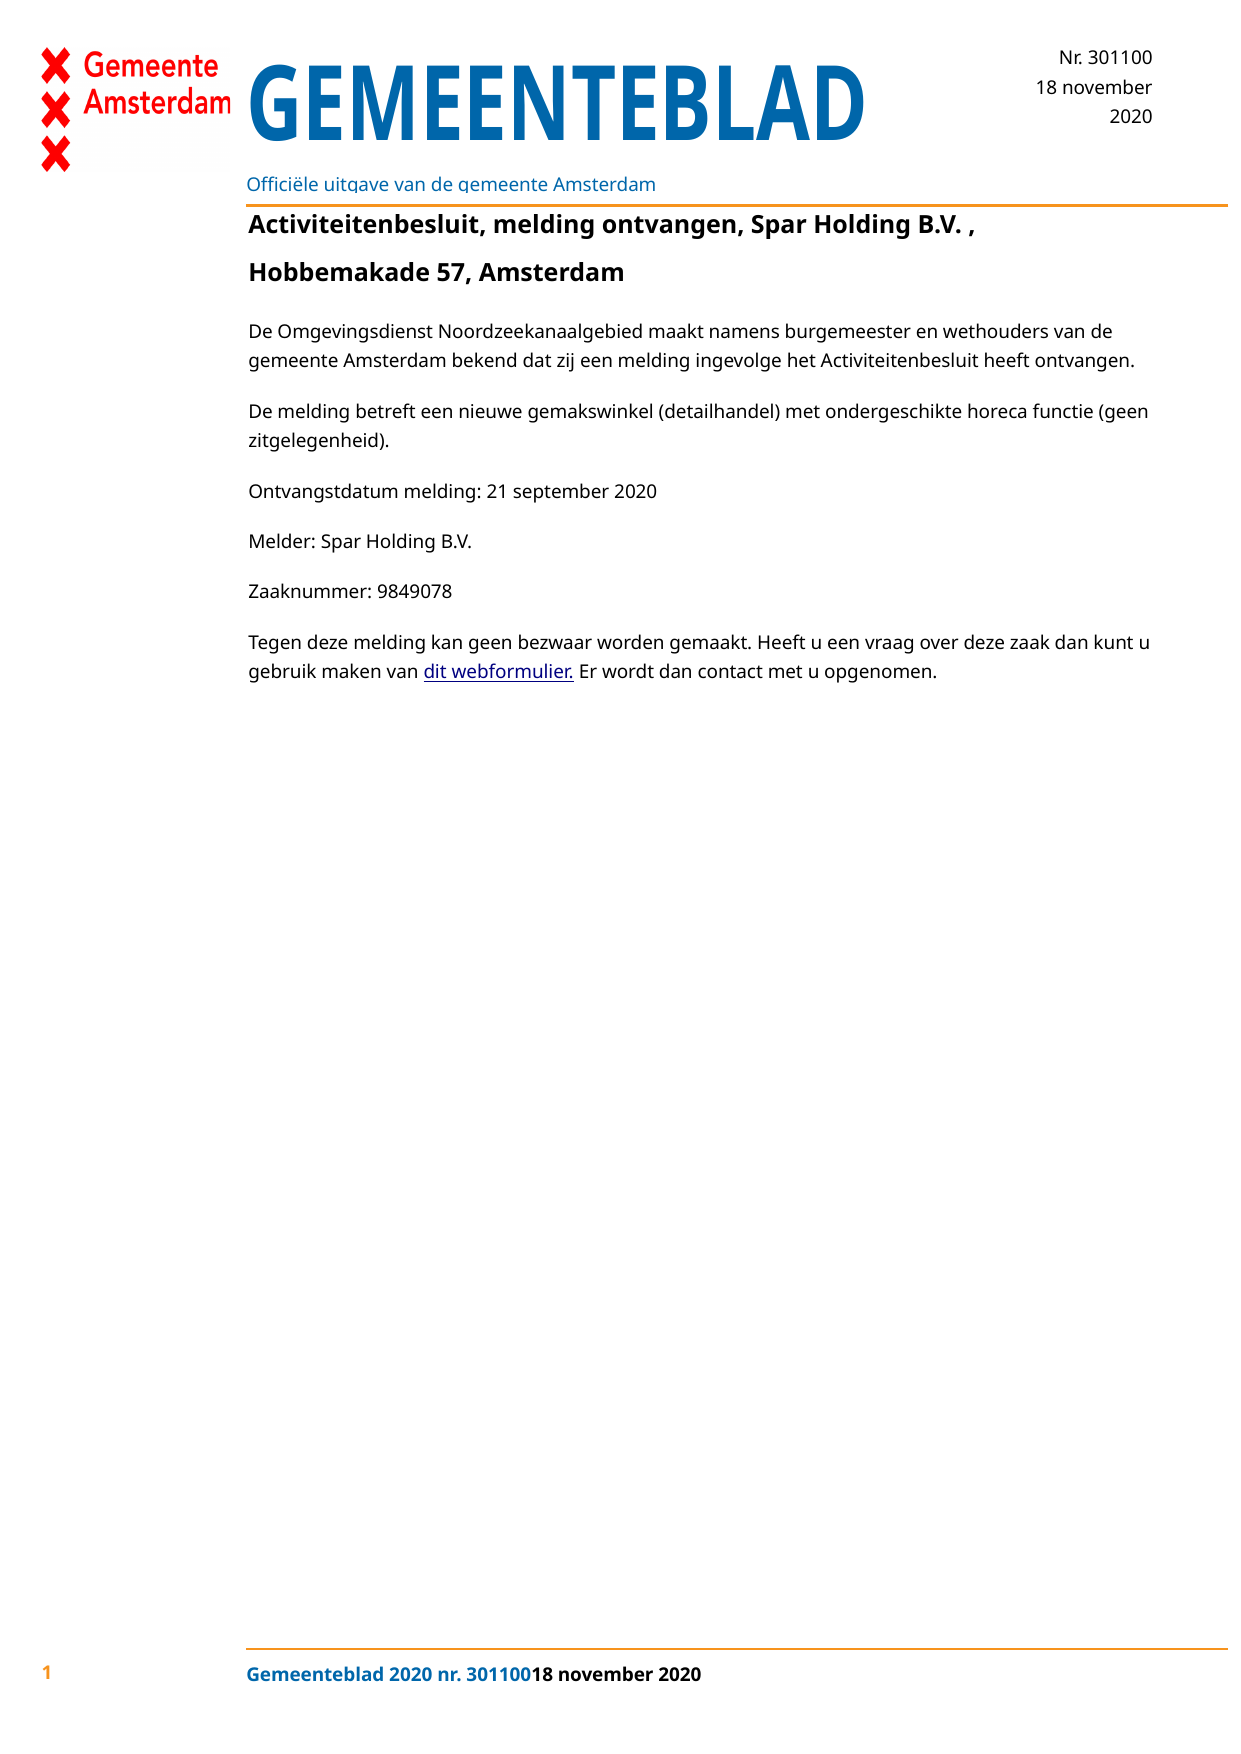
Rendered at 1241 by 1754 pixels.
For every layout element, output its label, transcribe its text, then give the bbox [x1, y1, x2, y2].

text Tegen deze melding kan geen bezwaar worden gemaakt. Heeft u een vraag over deze zaak dan kunt u gebruik maken van dit webformulier. Er wordt dan contact met u opgenomen. [248, 629, 1152, 684]
picture [41, 47, 231, 172]
text Melder: Spar Holding B.V. [248, 528, 1152, 554]
text Zaaknummer: 9849078 [248, 579, 1152, 604]
text Activiteitenbesluit, melding ontvangen, Spar Holding B.V. , Hobbemakade 57, Amsterdam [248, 207, 1152, 288]
text De Omgevingsdienst Noordzeekanaalgebied maakt namens burgemeester en wethouders van de gemeente Amsterdam bekend dat zij een melding ingevolge het Activiteitenbesluit heeft ontvangen. [248, 318, 1152, 373]
text De melding betreft een nieuwe gemakswinkel (detailhandel) met ondergeschikte horeca functie (geen zitgelegenheid). [248, 398, 1152, 453]
text Ontvangstdatum melding: 21 september 2020 [248, 478, 1152, 504]
